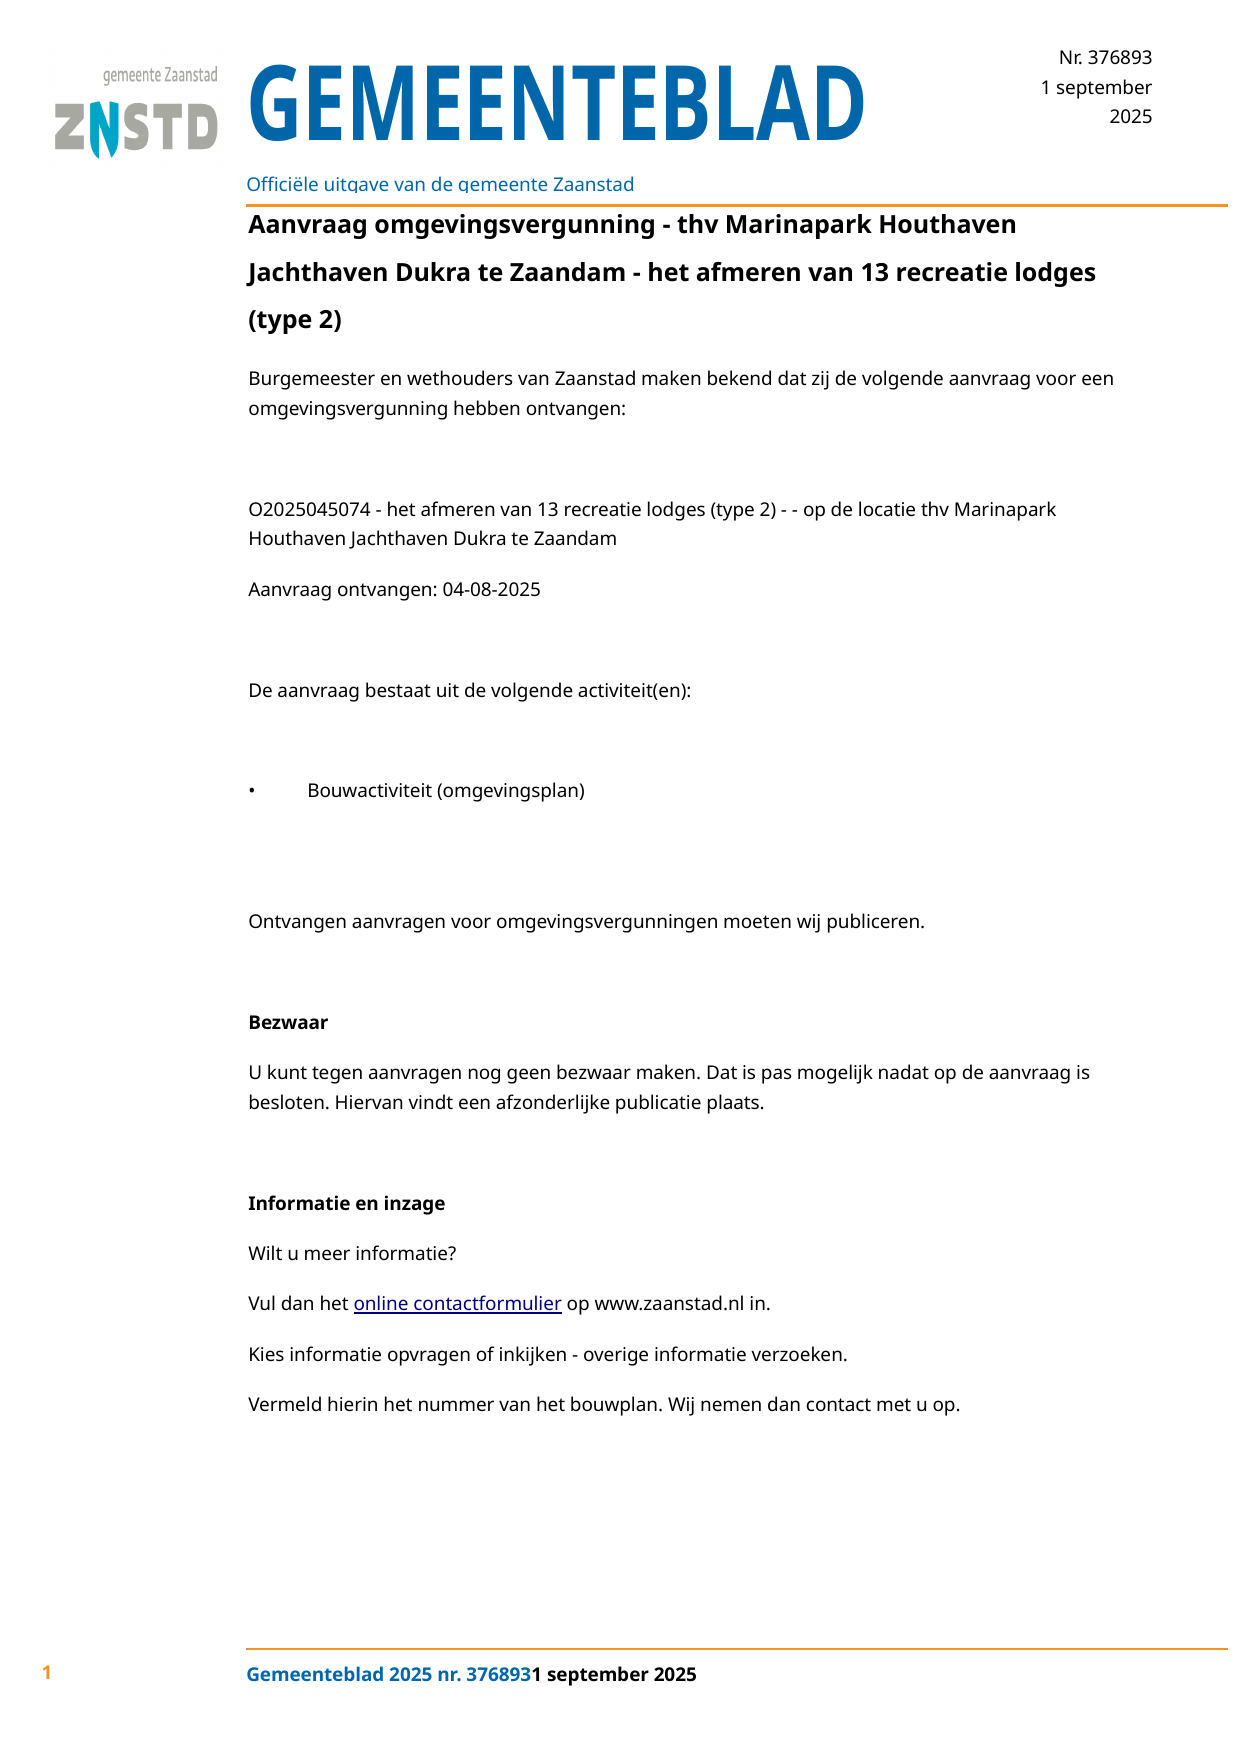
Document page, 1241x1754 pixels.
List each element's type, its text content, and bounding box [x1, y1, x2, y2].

text U kunt tegen aanvragen nog geen bezwaar maken. Dat is pas mogelijk nadat op de aanvraag is besloten. Hiervan vindt een afzonderlijke publicatie plaats. [248, 1059, 1152, 1114]
text Ontvangen aanvragen voor omgevingsvergunningen moeten wij publiceren. [248, 908, 1152, 934]
text Vermeld hierin het nummer van het bouwplan. Wij nemen dan contact met u op. [248, 1391, 1152, 1417]
text Bezwaar [248, 1009, 1152, 1034]
text Aanvraag omgevingsvergunning - thv Marinapark Houthaven Jachthaven Dukra te Zaandam - het afmeren van 13 recreatie lodges (type 2) [248, 207, 1152, 336]
text Burgemeester en wethouders van Zaanstad maken bekend dat zij de volgende aanvraag voor een omgevingsvergunning hebben ontvangen: [248, 366, 1152, 421]
text Aanvraag ontvangen: 04-08-2025 [248, 576, 1152, 602]
list Bouwactiviteit (omgevingsplan) [248, 778, 1152, 803]
text Wilt u meer informatie? [248, 1240, 1152, 1266]
text De aanvraag bestaat uit de volgende activiteit(en): [248, 677, 1152, 702]
text Vul dan het online contactformulier op www.zaanstad.nl in. [248, 1291, 1152, 1316]
text Kies informatie opvragen of inkijken - overige informatie verzoeken. [248, 1341, 1152, 1367]
text O2025045074 - het afmeren van 13 recreatie lodges (type 2) - - op de locatie thv Marinapark Houthaven Jachthaven Dukra te Zaandam [248, 496, 1152, 551]
text Informatie en inzage [248, 1190, 1152, 1215]
picture [41, 47, 231, 172]
